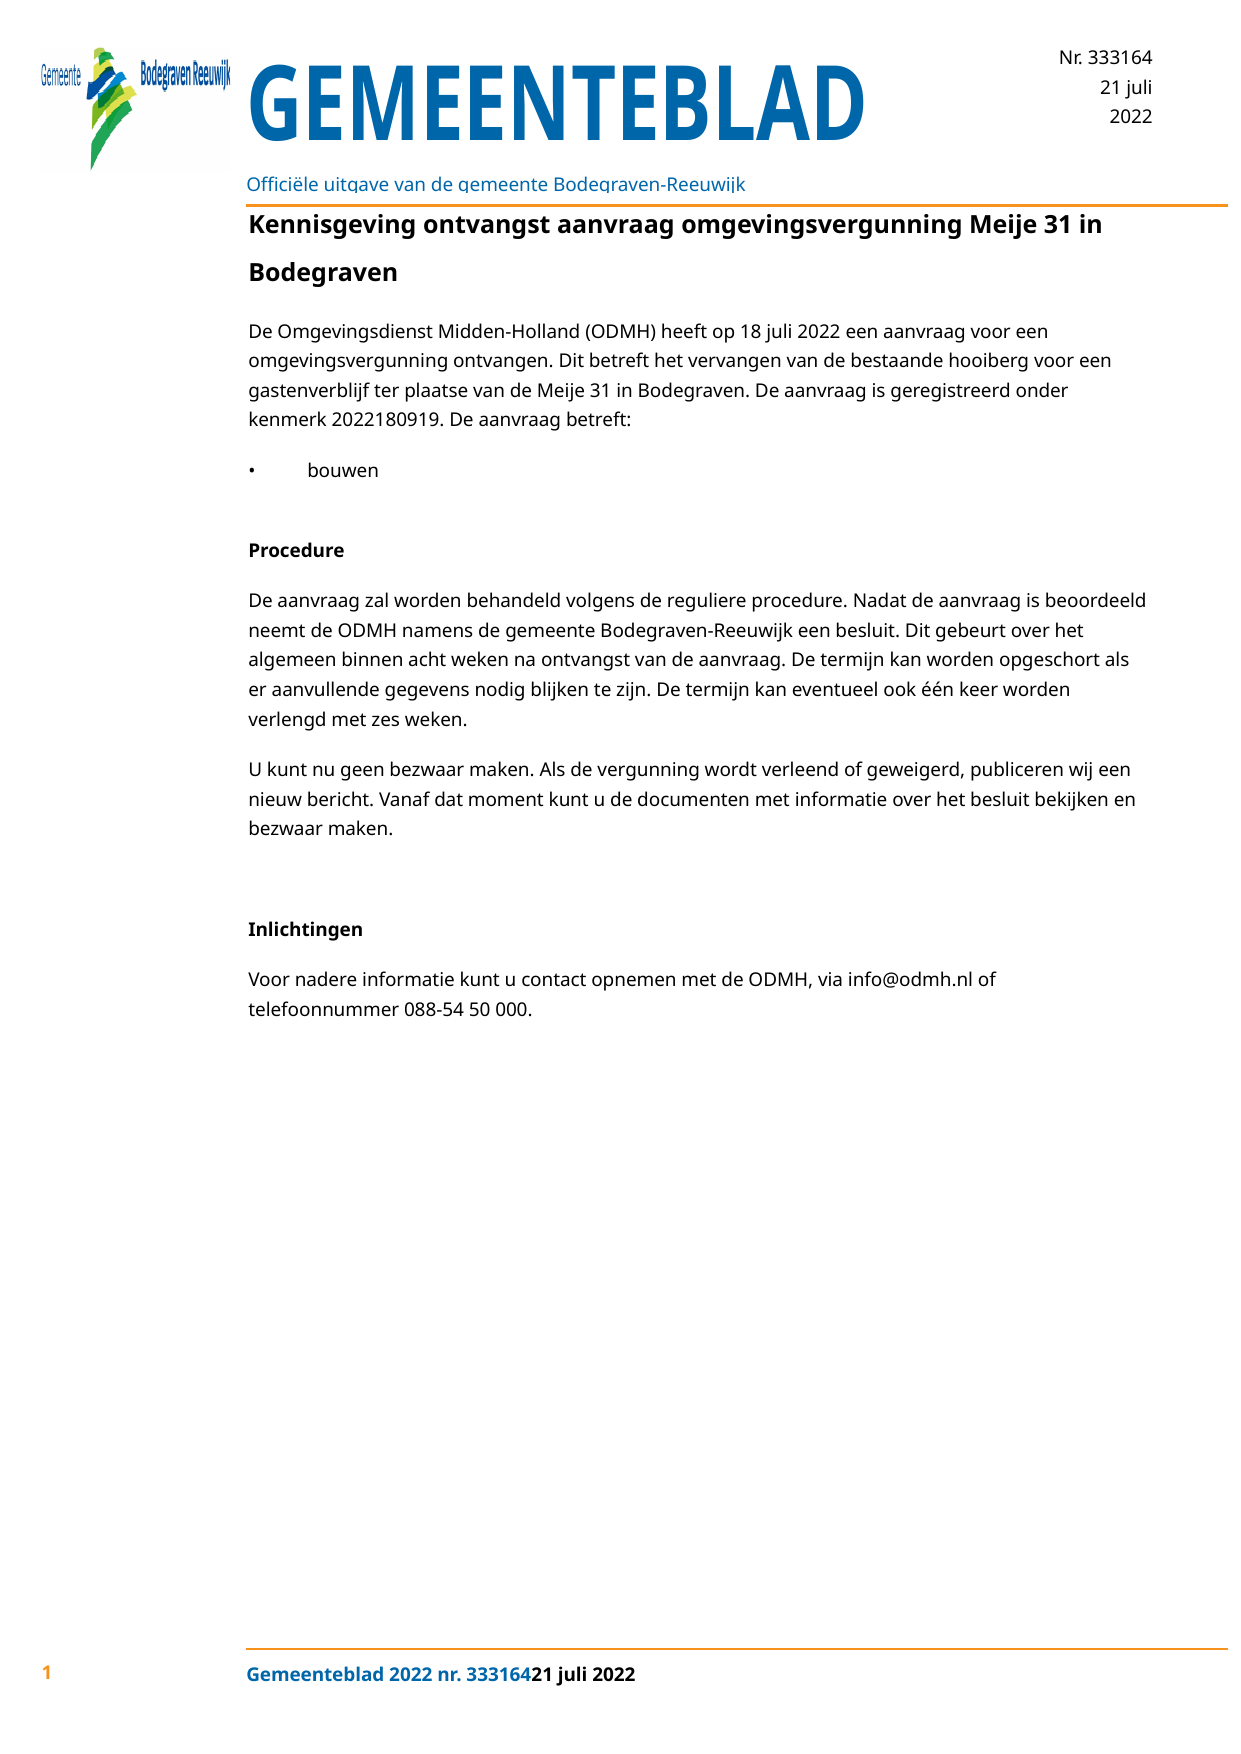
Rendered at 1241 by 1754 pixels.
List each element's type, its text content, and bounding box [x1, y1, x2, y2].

text Inlichtingen [248, 916, 1152, 942]
list bouwen [248, 457, 1152, 483]
text De aanvraag zal worden behandeld volgens de reguliere procedure. Nadat de aanvraag is beoordeeld neemt de ODMH namens de gemeente Bodegraven-Reeuwijk een besluit. Dit gebeurt over het algemeen binnen acht weken na ontvangst van de aanvraag. De termijn kan worden opgeschort als er aanvullende gegevens nodig blijken te zijn. De termijn kan eventueel ook één keer worden verlengd met zes weken. [248, 587, 1152, 732]
picture [41, 47, 231, 172]
text U kunt nu geen bezwaar maken. Als de vergunning wordt verleend of geweigerd, publiceren wij een nieuw bericht. Vanaf dat moment kunt u de documenten met informatie over het besluit bekijken en bezwaar maken. [248, 756, 1152, 841]
text Voor nadere informatie kunt u contact opnemen met de ODMH, via info@odmh.nl of telefoonnummer 088-54 50 000. [248, 967, 1152, 1022]
text De Omgevingsdienst Midden-Holland (ODMH) heeft op 18 juli 2022 een aanvraag voor een omgevingsvergunning ontvangen. Dit betreft het vervangen van de bestaande hooiberg voor een gastenverblijf ter plaatse van de Meije 31 in Bodegraven. De aanvraag is geregistreerd onder kenmerk 2022180919. De aanvraag betreft: [248, 318, 1152, 432]
text Kennisgeving ontvangst aanvraag omgevingsvergunning Meije 31 in Bodegraven [248, 207, 1152, 288]
text Procedure [248, 537, 1152, 563]
